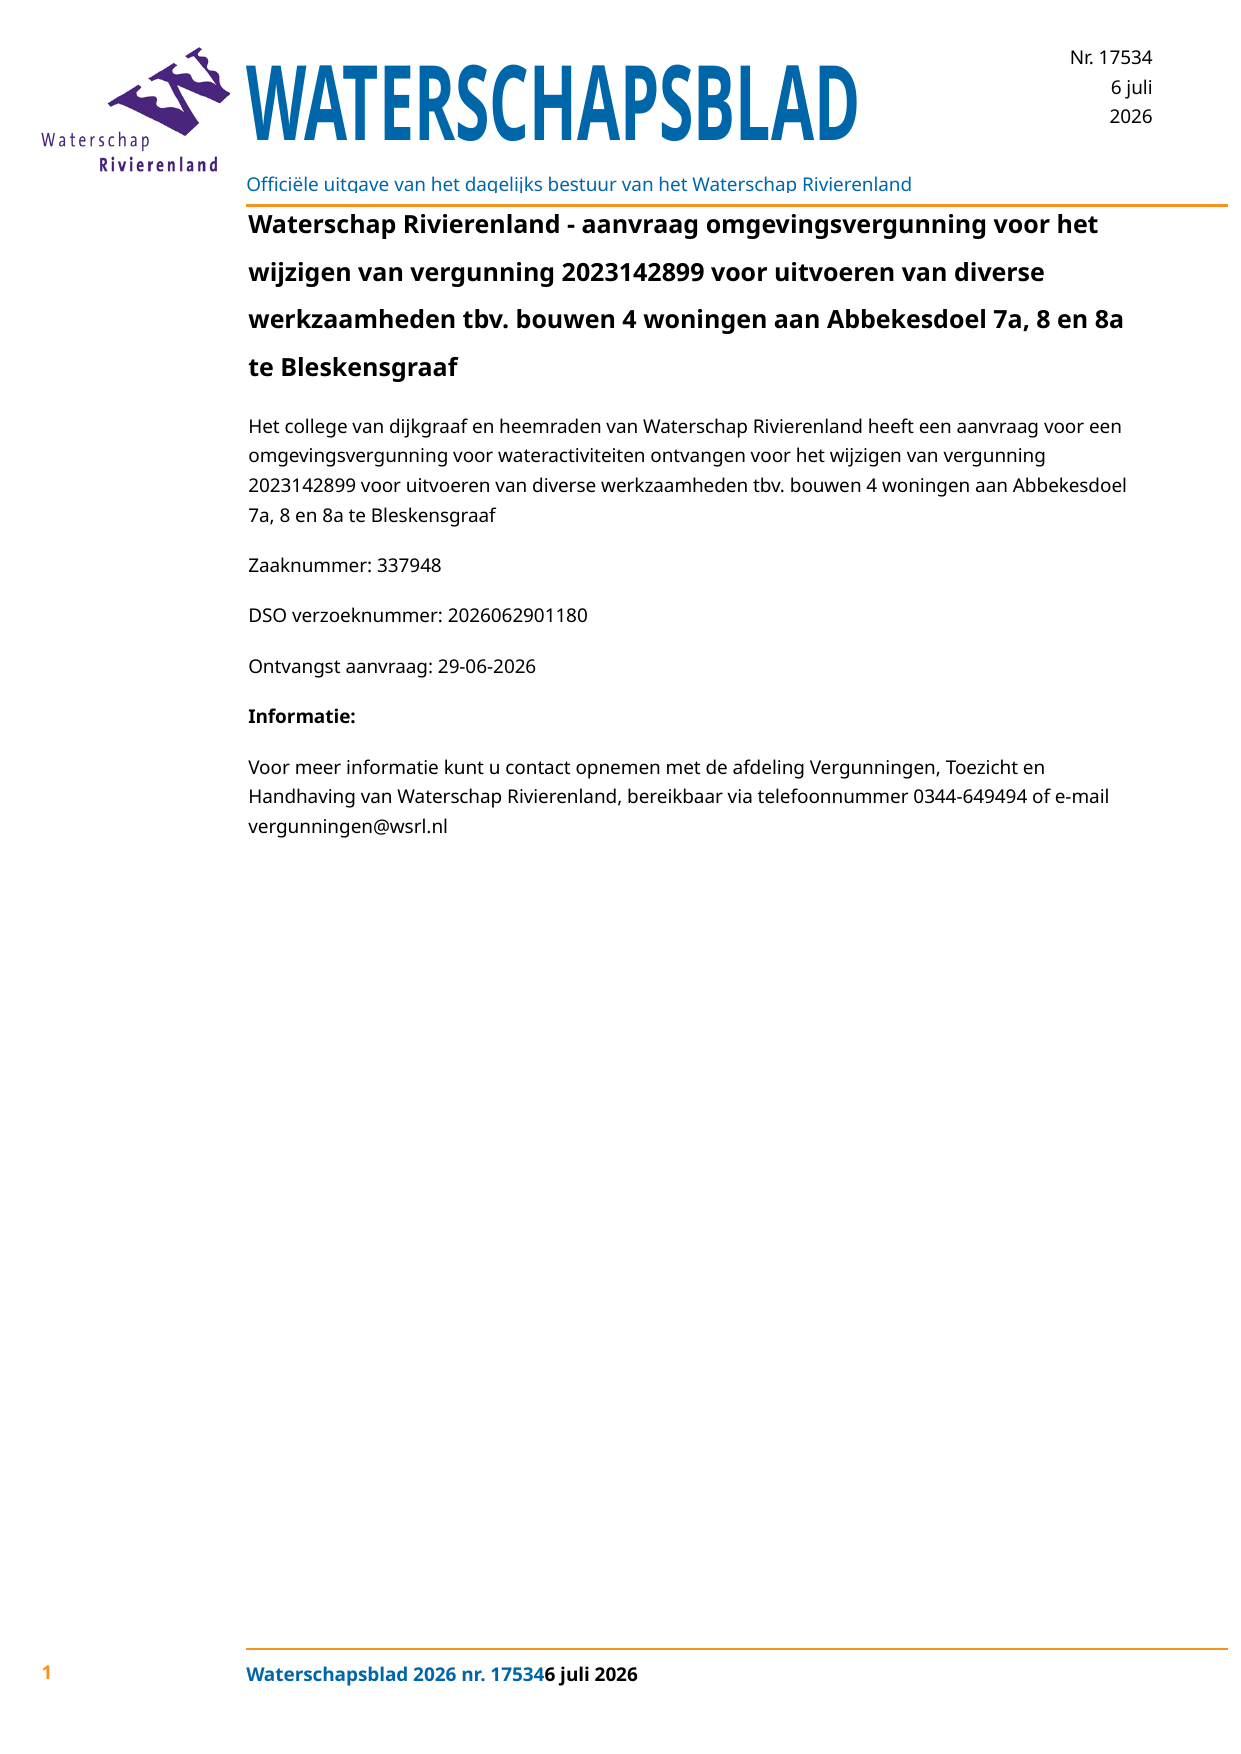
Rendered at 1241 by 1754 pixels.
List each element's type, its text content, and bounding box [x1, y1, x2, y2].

text Ontvangst aanvraag: 29-06-2026 [248, 653, 1152, 679]
text Het college van dijkgraaf en heemraden van Waterschap Rivierenland heeft een aanvraag voor een omgevingsvergunning voor wateractiviteiten ontvangen voor het wijzigen van vergunning 2023142899 voor uitvoeren van diverse werkzaamheden tbv. bouwen 4 woningen aan Abbekesdoel 7a, 8 en 8a te Bleskensgraaf [248, 413, 1152, 528]
text Waterschap Rivierenland - aanvraag omgevingsvergunning voor het wijzigen van vergunning 2023142899 voor uitvoeren van diverse werkzaamheden tbv. bouwen 4 woningen aan Abbekesdoel 7a, 8 en 8a te Bleskensgraaf [248, 207, 1152, 384]
text Zaaknummer: 337948 [248, 552, 1152, 578]
text Voor meer informatie kunt u contact opnemen met de afdeling Vergunningen, Toezicht en Handhaving van Waterschap Rivierenland, bereikbaar via telefoonnummer 0344-649494 of e-mail vergunningen@wsrl.nl [248, 754, 1152, 839]
text Informatie: [248, 703, 1152, 729]
picture [41, 47, 231, 172]
text DSO verzoeknummer: 2026062901180 [248, 603, 1152, 628]
